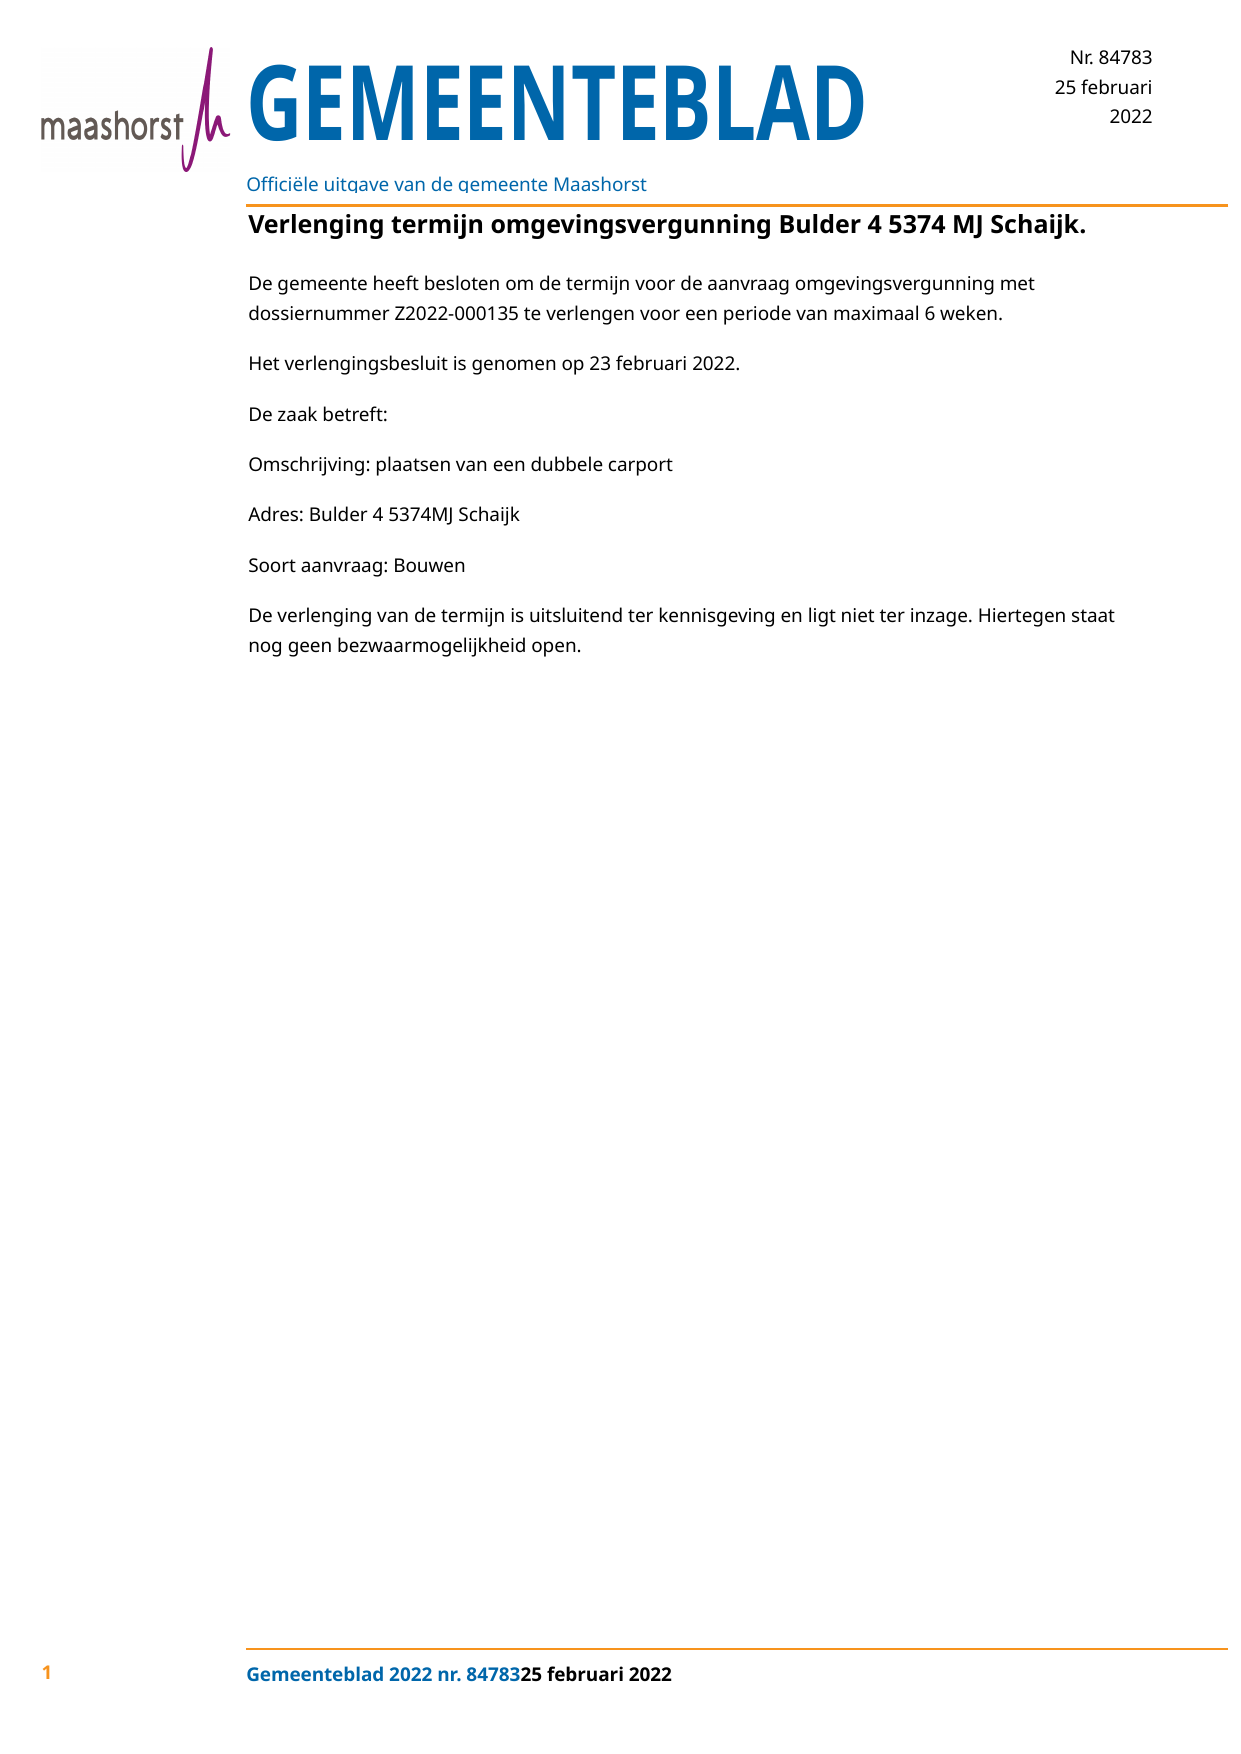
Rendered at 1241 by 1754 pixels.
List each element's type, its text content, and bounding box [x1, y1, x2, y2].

text Soort aanvraag: Bouwen [248, 552, 1152, 578]
picture [41, 47, 231, 172]
text De gemeente heeft besloten om de termijn voor de aanvraag omgevingsvergunning met dossiernummer Z2022-000135 te verlengen voor een periode van maximaal 6 weken. [248, 270, 1152, 326]
text Omschrijving: plaatsen van een dubbele carport [248, 451, 1152, 477]
text Verlenging termijn omgevingsvergunning Bulder 4 5374 MJ Schaijk. [248, 207, 1152, 241]
text Adres: Bulder 4 5374MJ Schaijk [248, 502, 1152, 527]
text Het verlengingsbesluit is genomen op 23 februari 2022. [248, 350, 1152, 376]
text De verlenging van de termijn is uitsluitend ter kennisgeving en ligt niet ter inzage. Hiertegen staat nog geen bezwaarmogelijkheid open. [248, 602, 1152, 658]
text De zaak betreft: [248, 401, 1152, 426]
